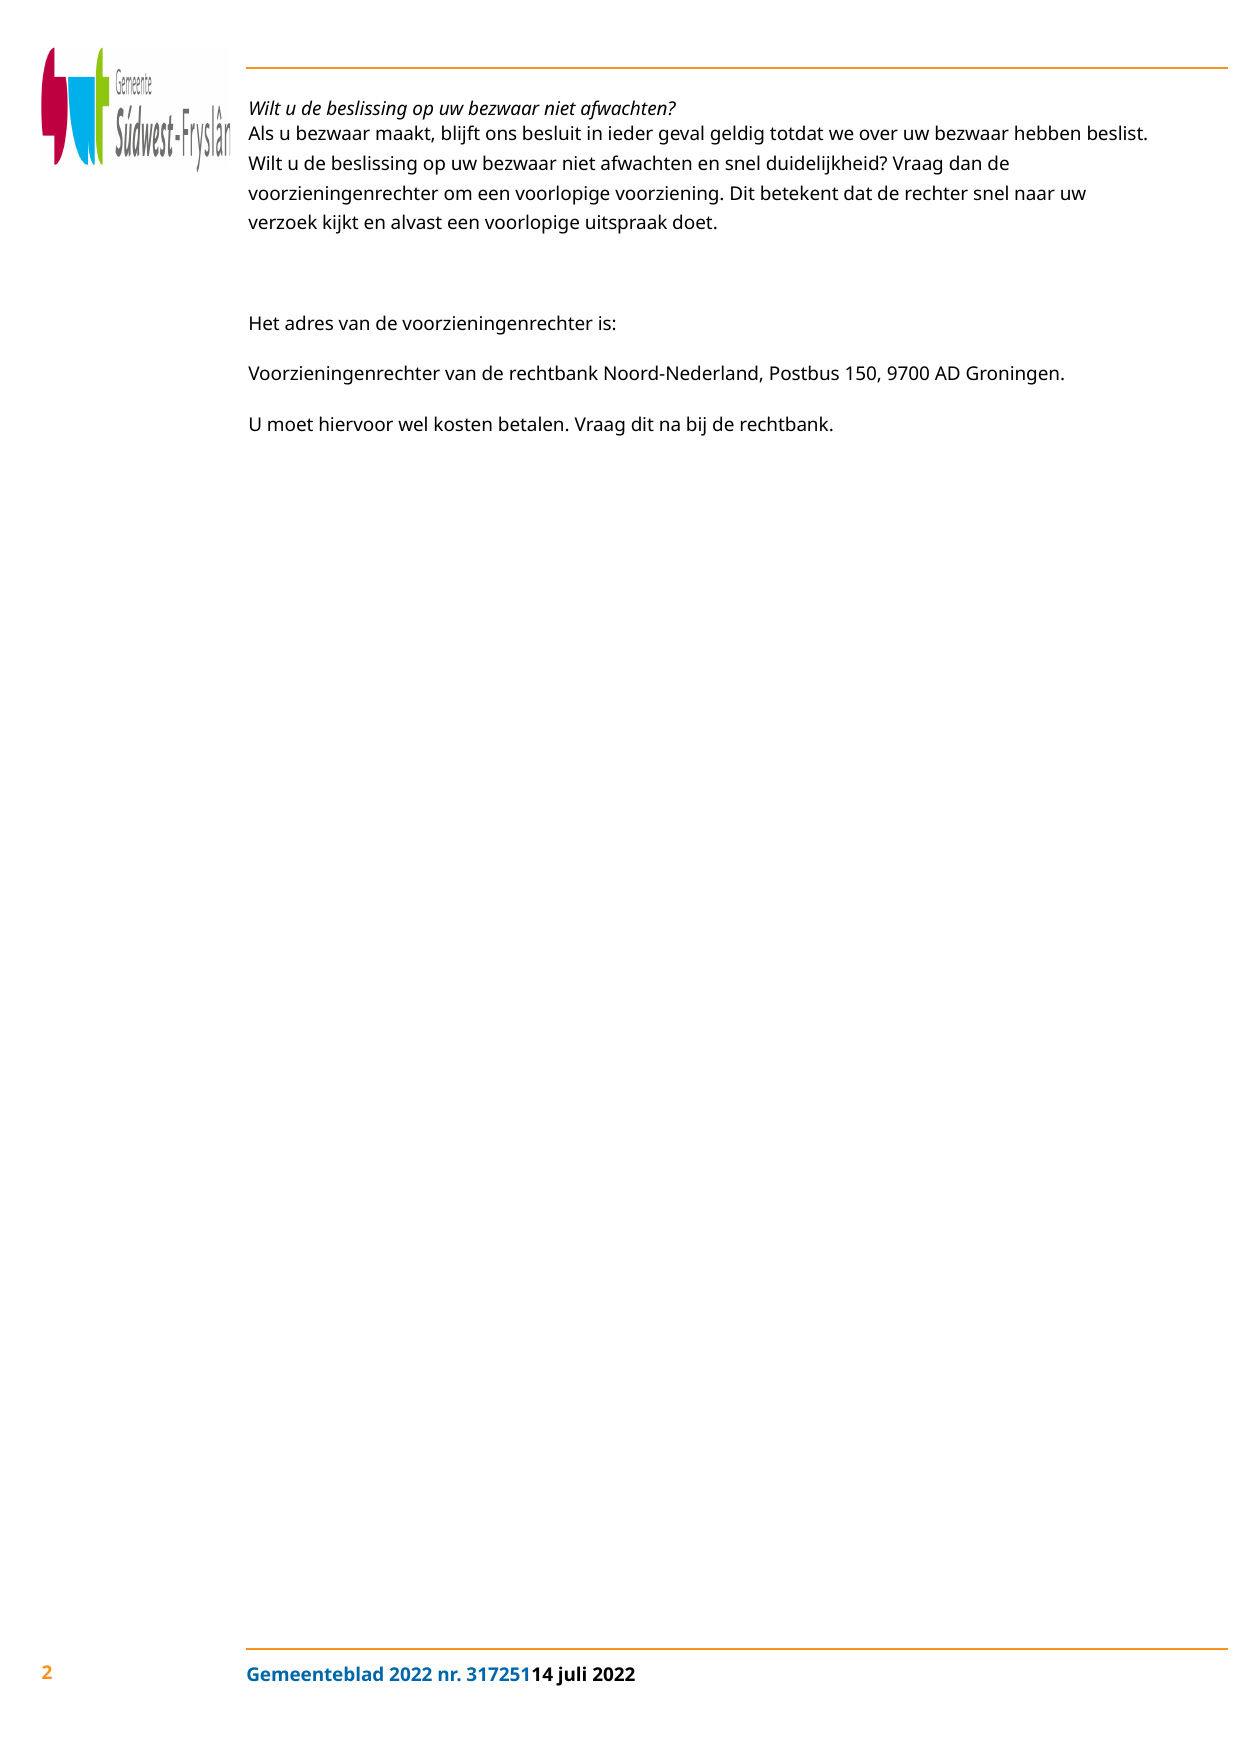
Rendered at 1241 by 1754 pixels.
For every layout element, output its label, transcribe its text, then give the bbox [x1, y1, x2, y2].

text Voorzieningenrechter van de rechtbank Noord-Nederland, Postbus 150, 9700 AD Groningen. [248, 361, 1152, 386]
text Als u bezwaar maakt, blijft ons besluit in ieder geval geldig totdat we over uw bezwaar hebben beslist. Wilt u de beslissing op uw bezwaar niet afwachten en snel duidelijkheid? Vraag dan de voorzieningenrechter om een voorlopige voorziening. Dit betekent dat de rechter snel naar uw verzoek kijkt en alvast een voorlopige uitspraak doet. [248, 121, 1152, 235]
text Het adres van de voorzieningenrechter is: [248, 310, 1152, 336]
picture [41, 47, 231, 172]
text U moet hiervoor wel kosten betalen. Vraag dit na bij de rechtbank. [248, 411, 1152, 437]
text Wilt u de beslissing op uw bezwaar niet afwachten? [248, 95, 1152, 121]
